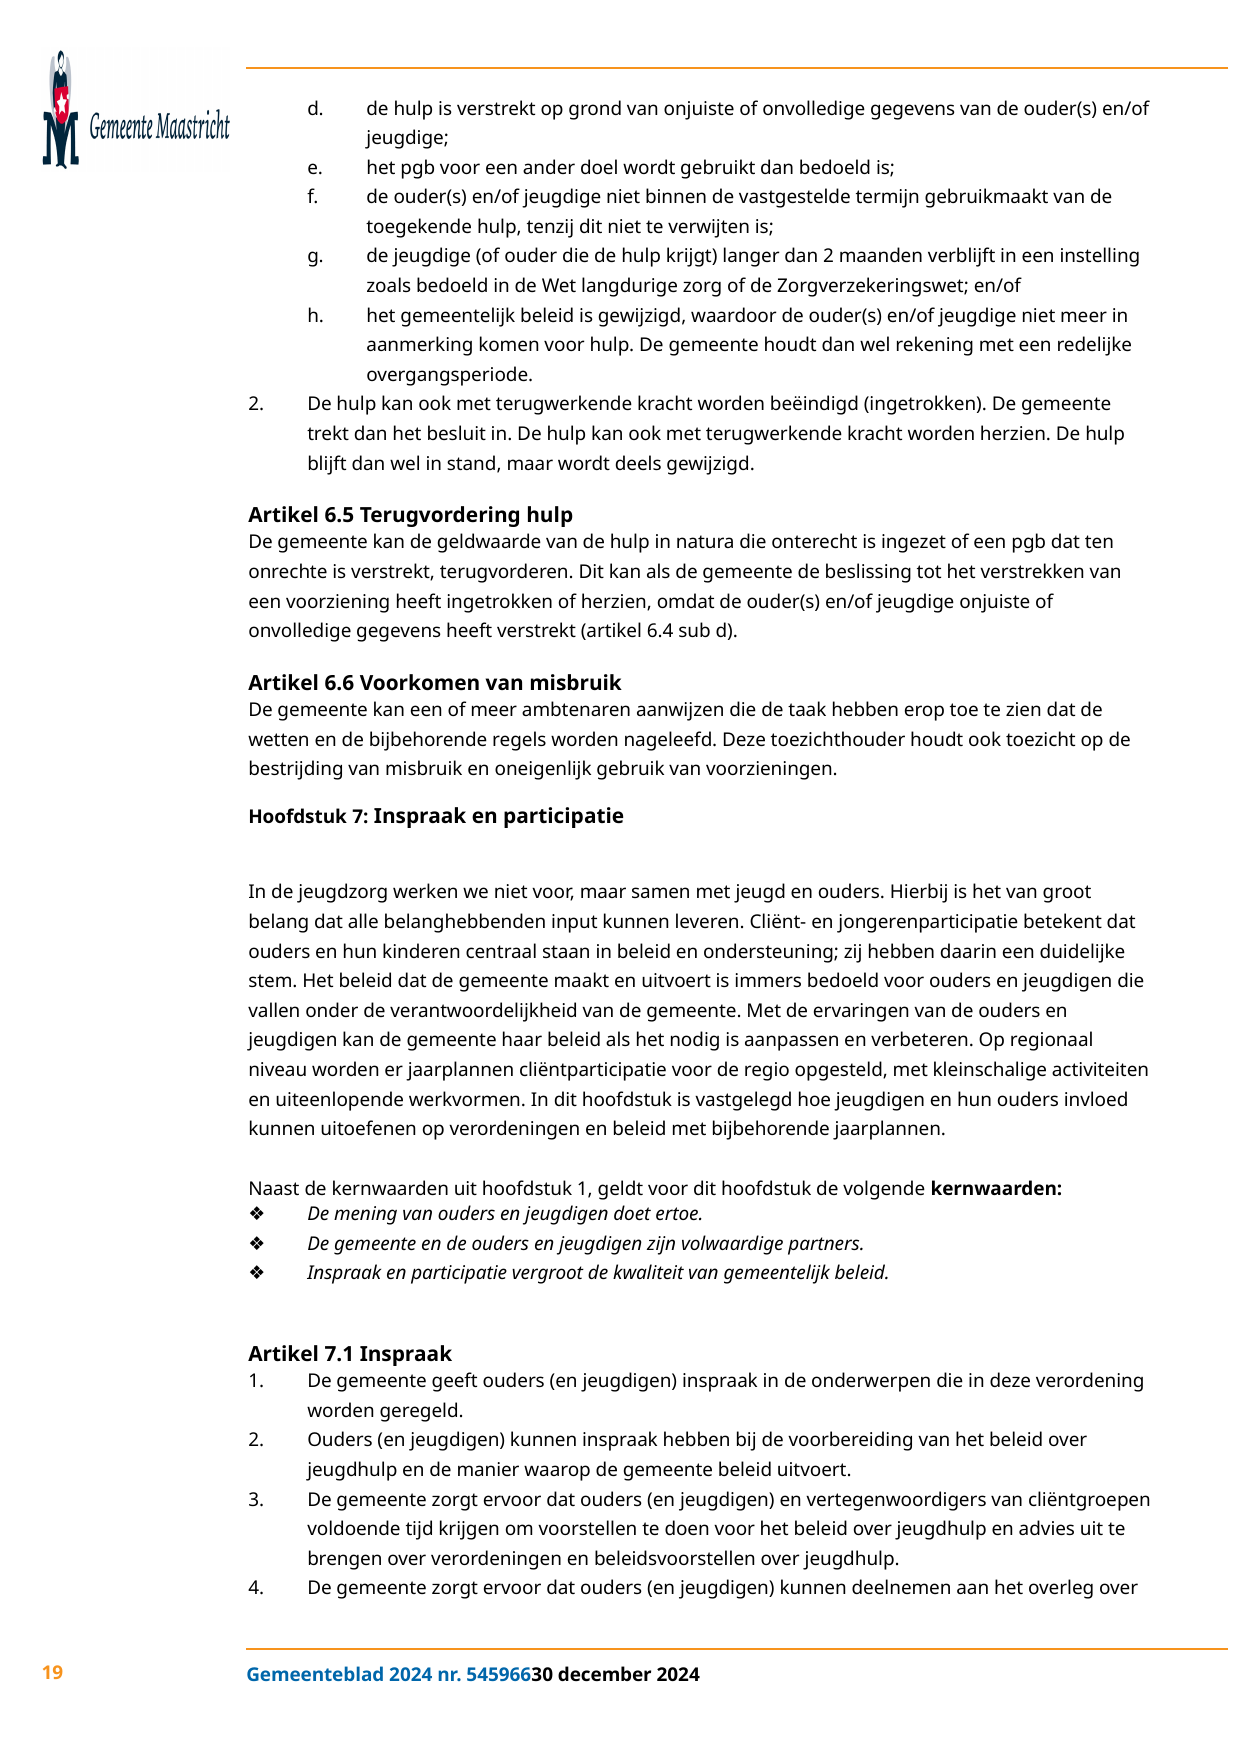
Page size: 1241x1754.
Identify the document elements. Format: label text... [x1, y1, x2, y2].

text In de jeugdzorg werken we niet voor, maar samen met jeugd en ouders. Hierbij is het van groot belang dat alle belanghebbenden input kunnen leveren. Cliënt- en jongerenparticipatie betekent dat ouders en hun kinderen centraal staan in beleid en ondersteuning; zij hebben daarin een duidelijke stem. Het beleid dat de gemeente maakt en uitvoert is immers bedoeld voor ouders en jeugdigen die vallen onder de verantwoordelijkheid van de gemeente. Met de ervaringen van de ouders en jeugdigen kan de gemeente haar beleid als het nodig is aanpassen en verbeteren. Op regionaal niveau worden er jaarplannen cliëntparticipatie voor de regio opgesteld, met kleinschalige activiteiten en uiteenlopende werkvormen. In dit hoofdstuk is vastgelegd hoe jeugdigen en hun ouders invloed kunnen uitoefenen op verordeningen en beleid met bijbehorende jaarplannen. [248, 879, 1152, 1141]
text Artikel 7.1 Inspraak [248, 1339, 1152, 1367]
text Artikel 6.5 Terugvordering hulp [248, 500, 1152, 529]
list de jeugdige (of ouder die de hulp krijgt) langer dan 2 maanden verblijft in een instelling zoals bedoeld in de Wet langdurige zorg of de Zorgverzekeringswet; en/of [307, 243, 1152, 298]
list het pgb voor een ander doel wordt gebruikt dan bedoeld is; [307, 154, 1152, 180]
list Ouders (en jeugdigen) kunnen inspraak hebben bij de voorbereiding van het beleid over jeugdhulp en de manier waarop de gemeente beleid uitvoert. [248, 1427, 1152, 1482]
list De gemeente geeft ouders (en jeugdigen) inspraak in de onderwerpen die in deze verordening worden geregeld. [248, 1367, 1152, 1423]
list De gemeente zorgt ervoor dat ouders (en jeugdigen) en vertegenwoordigers van cliëntgroepen voldoende tijd krijgen om voorstellen te doen voor het beleid over jeugdhulp en advies uit te brengen over verordeningen en beleidsvoorstellen over jeugdhulp. [248, 1486, 1152, 1571]
text De gemeente kan de geldwaarde van de hulp in natura die onterecht is ingezet of een pgb dat ten onrechte is verstrekt, terugvorderen. Dit kan als de gemeente de beslissing tot het verstrekken van een voorziening heeft ingetrokken of herzien, omdat de ouder(s) en/of jeugdige onjuiste of onvolledige gegevens heeft verstrekt (artikel 6.4 sub d). [248, 529, 1152, 643]
table_cell De mening van ouders en jeugdigen doet ertoe. De gemeente en de ouders en jeugdigen zijn volwaardige partners. Inspraak en participatie vergroot de kwaliteit van gemeentelijk beleid. [248, 1200, 1152, 1285]
list De hulp kan ook met terugwerkende kracht worden beëindigd (ingetrokken). De gemeente trekt dan het besluit in. De hulp kan ook met terugwerkende kracht worden herzien. De hulp blijft dan wel in stand, maar wordt deels gewijzigd. [248, 391, 1152, 476]
text Artikel 6.6 Voorkomen van misbruik [248, 668, 1152, 696]
picture [41, 47, 231, 172]
list De gemeente zorgt ervoor dat ouders (en jeugdigen) kunnen deelnemen aan het overleg over [248, 1574, 1152, 1600]
table_header Naast de kernwaarden uit hoofdstuk 1, geldt voor dit hoofdstuk de volgende kernwaarden: [248, 1175, 1152, 1200]
text De gemeente kan een of meer ambtenaren aanwijzen die de taak hebben erop toe te zien dat de wetten en de bijbehorende regels worden nageleefd. Deze toezichthouder houdt ook toezicht op de bestrijding van misbruik en oneigenlijk gebruik van voorzieningen. [248, 696, 1152, 781]
list de hulp is verstrekt op grond van onjuiste of onvolledige gegevens van de ouder(s) en/of jeugdige; [307, 95, 1152, 150]
list de ouder(s) en/of jeugdige niet binnen de vastgestelde termijn gebruikmaakt van de toegekende hulp, tenzij dit niet te verwijten is; [307, 183, 1152, 239]
text Hoofdstuk 7: Inspraak en participatie [248, 801, 1152, 829]
list het gemeentelijk beleid is gewijzigd, waardoor de ouder(s) en/of jeugdige niet meer in aanmerking komen voor hulp. De gemeente houdt dan wel rekening met een redelijke overgangsperiode. [307, 302, 1152, 387]
